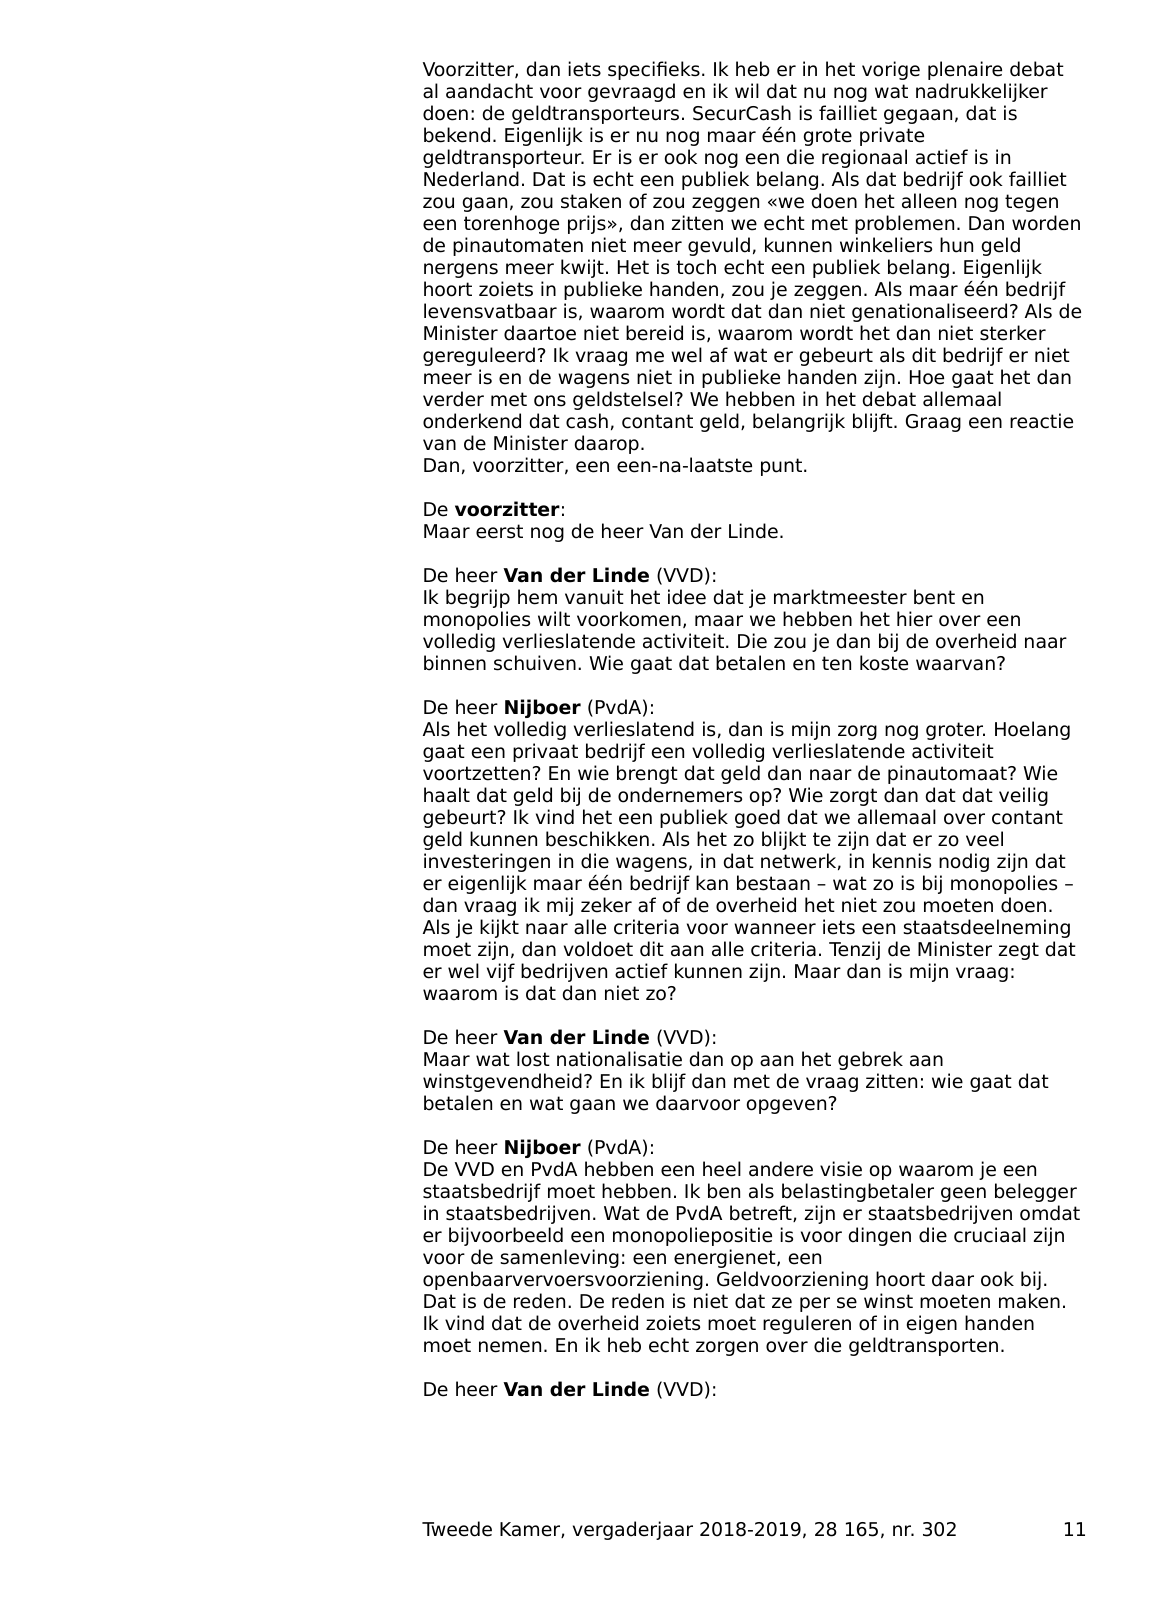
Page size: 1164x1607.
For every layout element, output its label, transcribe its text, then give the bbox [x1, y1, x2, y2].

text De voorzitter: [422, 499, 1087, 521]
text De heer Nijboer (PvdA): [422, 1137, 1087, 1159]
text De VVD en PvdA hebben een heel andere visie op waarom je een staatsbedrijf moet hebben. Ik ben als belastingbetaler geen belegger in staatsbedrijven. Wat de PvdA betreft, zijn er staatsbedrijven omdat er bijvoorbeeld een monopoliepositie is voor dingen die cruciaal zijn voor de samenleving: een energienet, een openbaarvervoersvoorziening. Geldvoorziening hoort daar ook bij. Dat is de reden. De reden is niet dat ze per se winst moeten maken. Ik vind dat de overheid zoiets moet reguleren of in eigen handen moet nemen. En ik heb echt zorgen over die geldtransporten. [422, 1159, 1087, 1357]
text Ik begrijp hem vanuit het idee dat je marktmeester bent en monopolies wilt voorkomen, maar we hebben het hier over een volledig verlieslatende activiteit. Die zou je dan bij de overheid naar binnen schuiven. Wie gaat dat betalen en ten koste waarvan? [422, 587, 1087, 675]
text Maar eerst nog de heer Van der Linde. [422, 521, 1087, 543]
text Dan, voorzitter, een een-na-laatste punt. [422, 455, 1087, 477]
text Maar wat lost nationalisatie dan op aan het gebrek aan winstgevendheid? En ik blijf dan met de vraag zitten: wie gaat dat betalen en wat gaan we daarvoor opgeven? [422, 1049, 1087, 1115]
text De heer Van der Linde (VVD): [422, 1379, 1087, 1401]
text Voorzitter, dan iets specifieks. Ik heb er in het vorige plenaire debat al aandacht voor gevraagd en ik wil dat nu nog wat nadrukkelijker doen: de geldtransporteurs. SecurCash is failliet gegaan, dat is bekend. Eigenlijk is er nu nog maar één grote private geldtransporteur. Er is er ook nog een die regionaal actief is in Nederland. Dat is echt een publiek belang. Als dat bedrijf ook failliet zou gaan, zou staken of zou zeggen «we doen het alleen nog tegen een torenhoge prijs», dan zitten we echt met problemen. Dan worden de pinautomaten niet meer gevuld, kunnen winkeliers hun geld nergens meer kwijt. Het is toch echt een publiek belang. Eigenlijk hoort zoiets in publieke handen, zou je zeggen. Als maar één bedrijf levensvatbaar is, waarom wordt dat dan niet genationaliseerd? Als de Minister daartoe niet bereid is, waarom wordt het dan niet sterker gereguleerd? Ik vraag me wel af wat er gebeurt als dit bedrijf er niet meer is en de wagens niet in publieke handen zijn. Hoe gaat het dan verder met ons geldstelsel? We hebben in het debat allemaal onderkend dat cash, contant geld, belangrijk blijft. Graag een reactie van de Minister daarop. [422, 59, 1087, 455]
text De heer Nijboer (PvdA): [422, 697, 1087, 719]
text De heer Van der Linde (VVD): [422, 1027, 1087, 1049]
text Als het volledig verlieslatend is, dan is mijn zorg nog groter. Hoelang gaat een privaat bedrijf een volledig verlieslatende activiteit voortzetten? En wie brengt dat geld dan naar de pinautomaat? Wie haalt dat geld bij de ondernemers op? Wie zorgt dan dat dat veilig gebeurt? Ik vind het een publiek goed dat we allemaal over contant geld kunnen beschikken. Als het zo blijkt te zijn dat er zo veel investeringen in die wagens, in dat netwerk, in kennis nodig zijn dat er eigenlijk maar één bedrijf kan bestaan – wat zo is bij monopolies – dan vraag ik mij zeker af of de overheid het niet zou moeten doen. Als je kijkt naar alle criteria voor wanneer iets een staatsdeelneming moet zijn, dan voldoet dit aan alle criteria. Tenzij de Minister zegt dat er wel vijf bedrijven actief kunnen zijn. Maar dan is mijn vraag: waarom is dat dan niet zo? [422, 719, 1087, 1005]
text De heer Van der Linde (VVD): [422, 565, 1087, 587]
